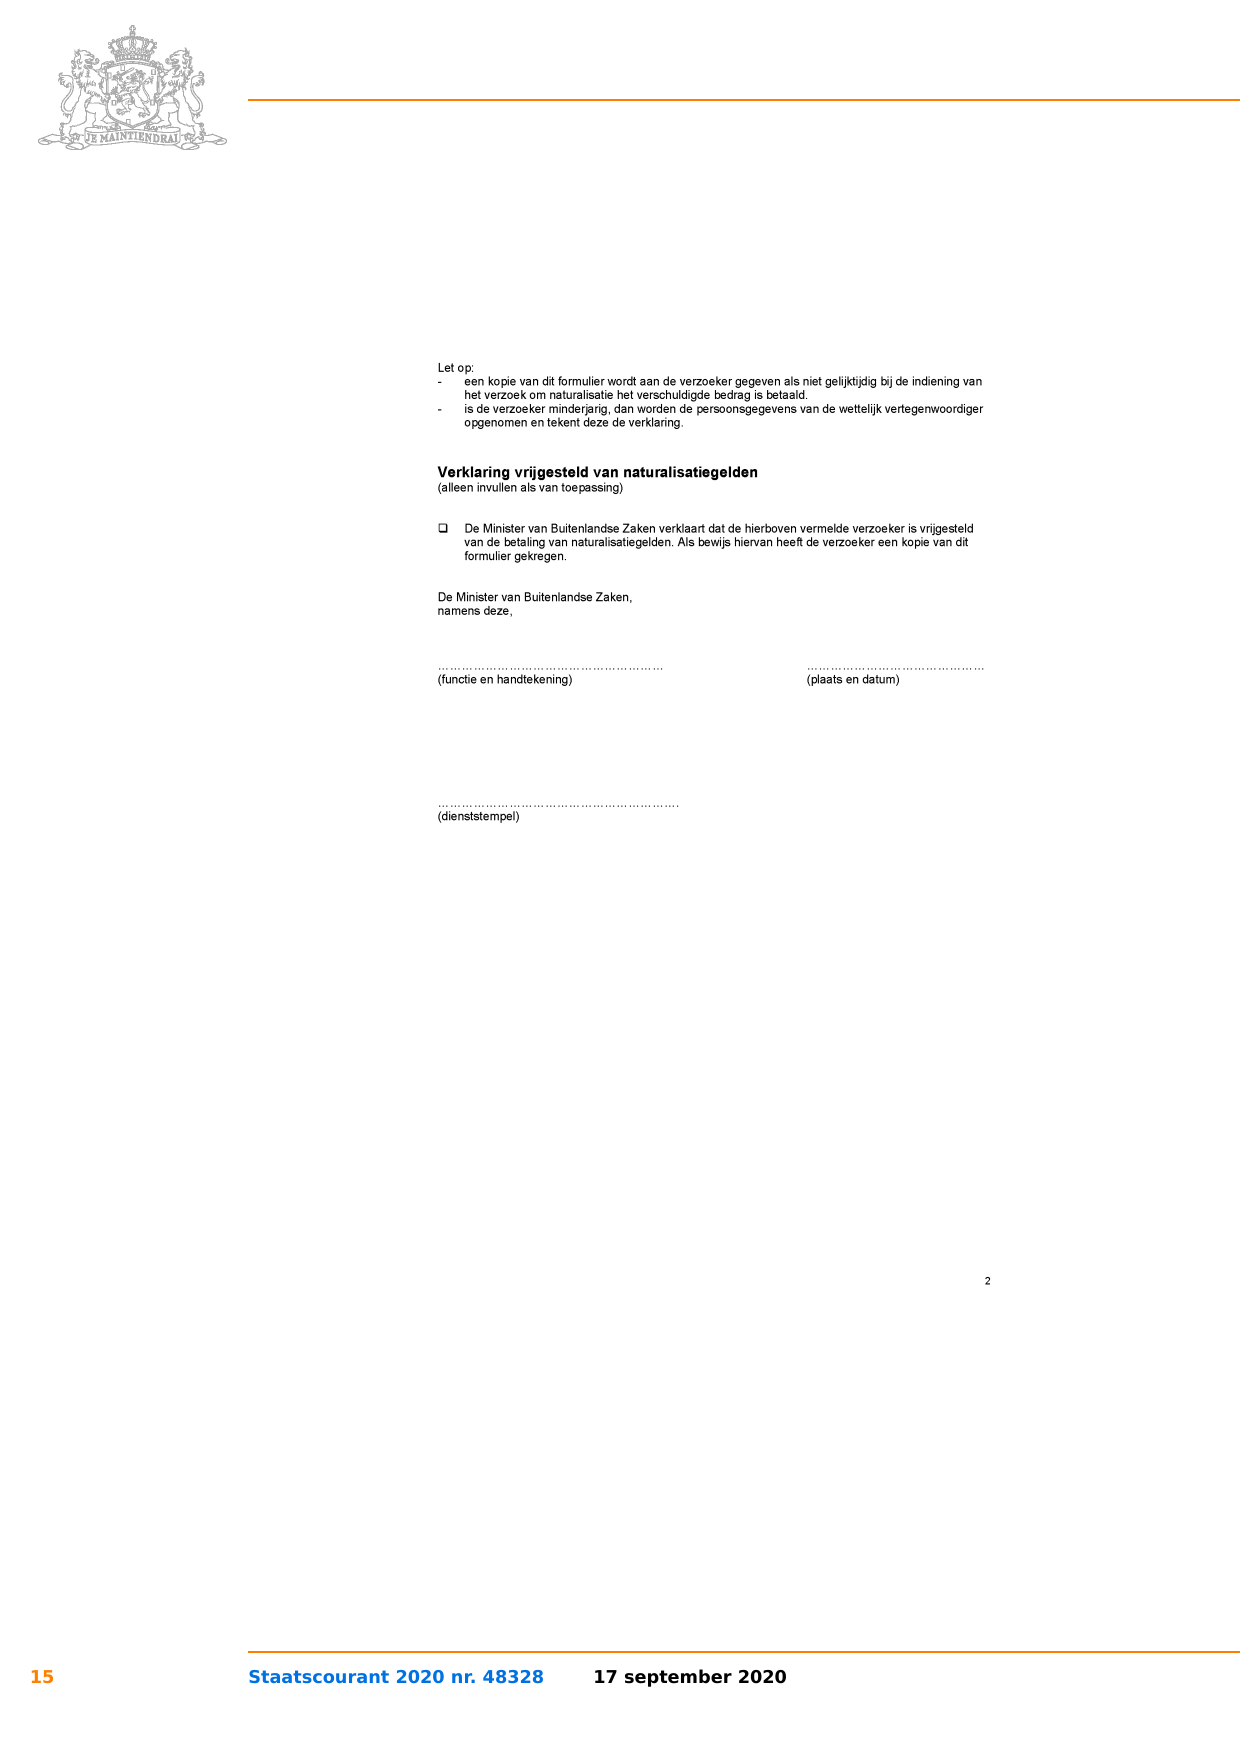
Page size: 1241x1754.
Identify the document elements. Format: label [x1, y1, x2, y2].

picture [248, 151, 1134, 1404]
picture [38, 25, 227, 150]
